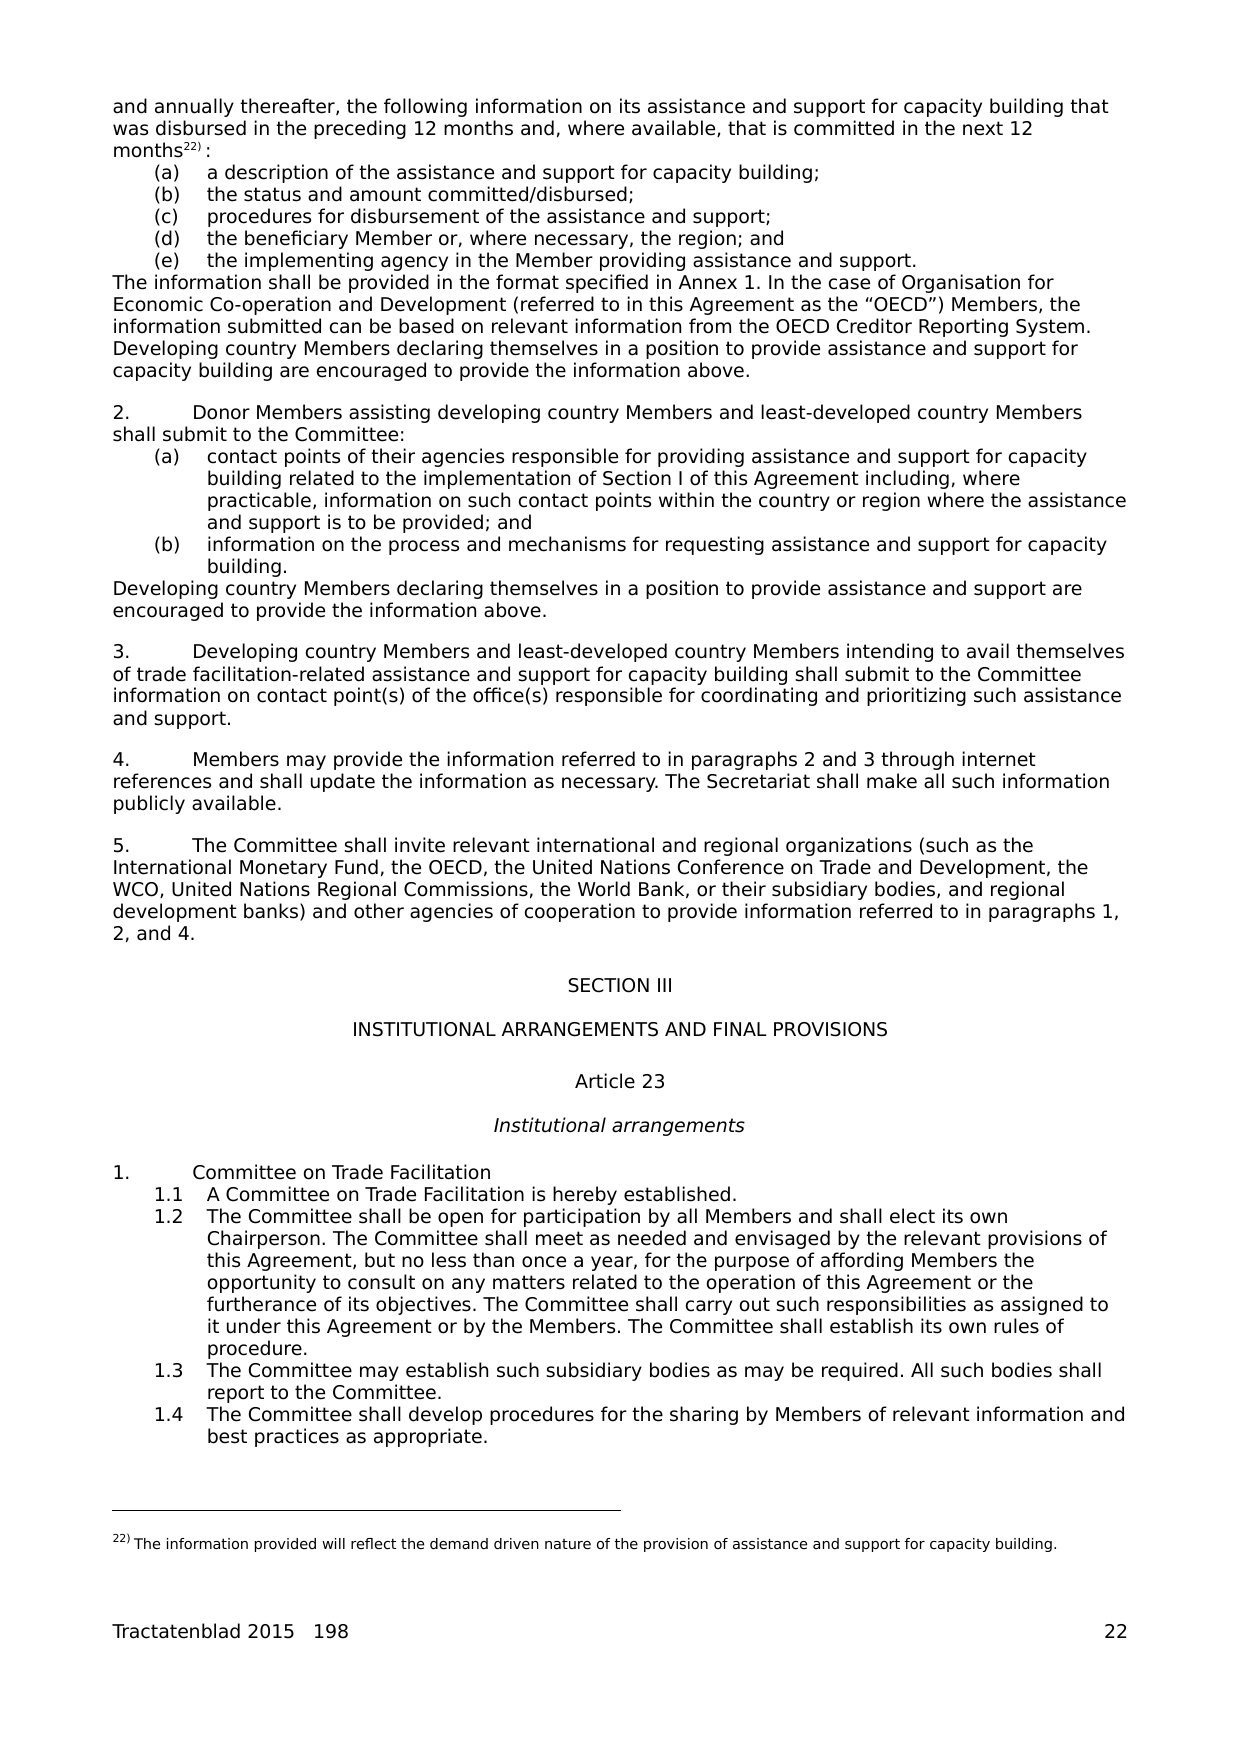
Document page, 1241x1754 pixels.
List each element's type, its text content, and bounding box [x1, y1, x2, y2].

text 1.1 A Committee on Trade Facilitation is hereby established. [153, 1184, 1128, 1206]
text 1.3 The Committee may establish such subsidiary bodies as may be required. All such bodies shall report to the Committee. [153, 1360, 1128, 1404]
text (b) information on the process and mechanisms for requesting assistance and support for capacity building. [153, 533, 1128, 577]
text 5. The Committee shall invite relevant international and regional organizations (such as the International Monetary Fund, the OECD, the United Nations Conference on Trade and Development, the WCO, United Nations Regional Commissions, the World Bank, or their subsidiary bodies, and regional development banks) and other agencies of cooperation to provide information referred to in paragraphs 1, 2, and 4. [112, 835, 1128, 945]
text (b) the status and amount committed/disbursed; [153, 184, 1128, 206]
text (e) the implementing agency in the Member providing assistance and support. [153, 250, 1128, 272]
text and annually thereafter, the following information on its assistance and support for capacity building that was disbursed in the preceding 12 months and, where available, that is committed in the next 12 months: [112, 96, 1128, 162]
text (a) contact points of their agencies responsible for providing assistance and support for capacity building related to the implementation of Section I of this Agreement including, where practicable, information on such contact points within the country or region where the assistance and support is to be provided; and [153, 446, 1128, 533]
text 1.2 The Committee shall be open for participation by all Members and shall elect its own Chairperson. The Committee shall meet as needed and envisaged by the relevant provisions of this Agreement, but no less than once a year, for the purpose of affording Members the opportunity to consult on any matters related to the operation of this Agreement or the furtherance of its objectives. The Committee shall carry out such responsibilities as assigned to it under this Agreement or by the Members. The Committee shall establish its own rules of procedure. [153, 1206, 1128, 1360]
text 4. Members may provide the information referred to in paragraphs 2 and 3 through internet references and shall update the information as necessary. The Secretariat shall make all such information publicly available. [112, 749, 1128, 815]
text 1.4 The Committee shall develop procedures for the sharing by Members of relevant information and best practices as appropriate. [153, 1404, 1128, 1448]
text (c) procedures for disbursement of the assistance and support; [153, 206, 1128, 228]
subtitle Article 23 Institutional arrangements [112, 1071, 1128, 1137]
text (d) the beneficiary Member or, where necessary, the region; and [153, 228, 1128, 250]
text The information shall be provided in the format specified in Annex 1. In the case of Organisation for Economic Co-operation and Development (referred to in this Agreement as the “OECD”) Members, the information submitted can be based on relevant information from the OECD Creditor Reporting System. Developing country Members declaring themselves in a position to provide assistance and support for capacity building are encouraged to provide the information above. [112, 272, 1128, 382]
text Developing country Members declaring themselves in a position to provide assistance and support are encouraged to provide the information above. [112, 577, 1128, 621]
text 3. Developing country Members and least-developed country Members intending to avail themselves of trade facilitation-related assistance and support for capacity building shall submit to the Committee information on contact point(s) of the office(s) responsible for coordinating and prioritizing such assistance and support. [112, 641, 1128, 729]
subtitle SECTION III INSTITUTIONAL ARRANGEMENTS AND FINAL PROVISIONS [112, 975, 1128, 1041]
text The information provided will reflect the demand driven nature of the provision of assistance and support for capacity building. [112, 1532, 1128, 1554]
text 1. Committee on Trade Facilitation [112, 1162, 1128, 1184]
text (a) a description of the assistance and support for capacity building; [153, 162, 1128, 184]
text 2. Donor Members assisting developing country Members and least-developed country Members shall submit to the Committee: [112, 402, 1128, 446]
